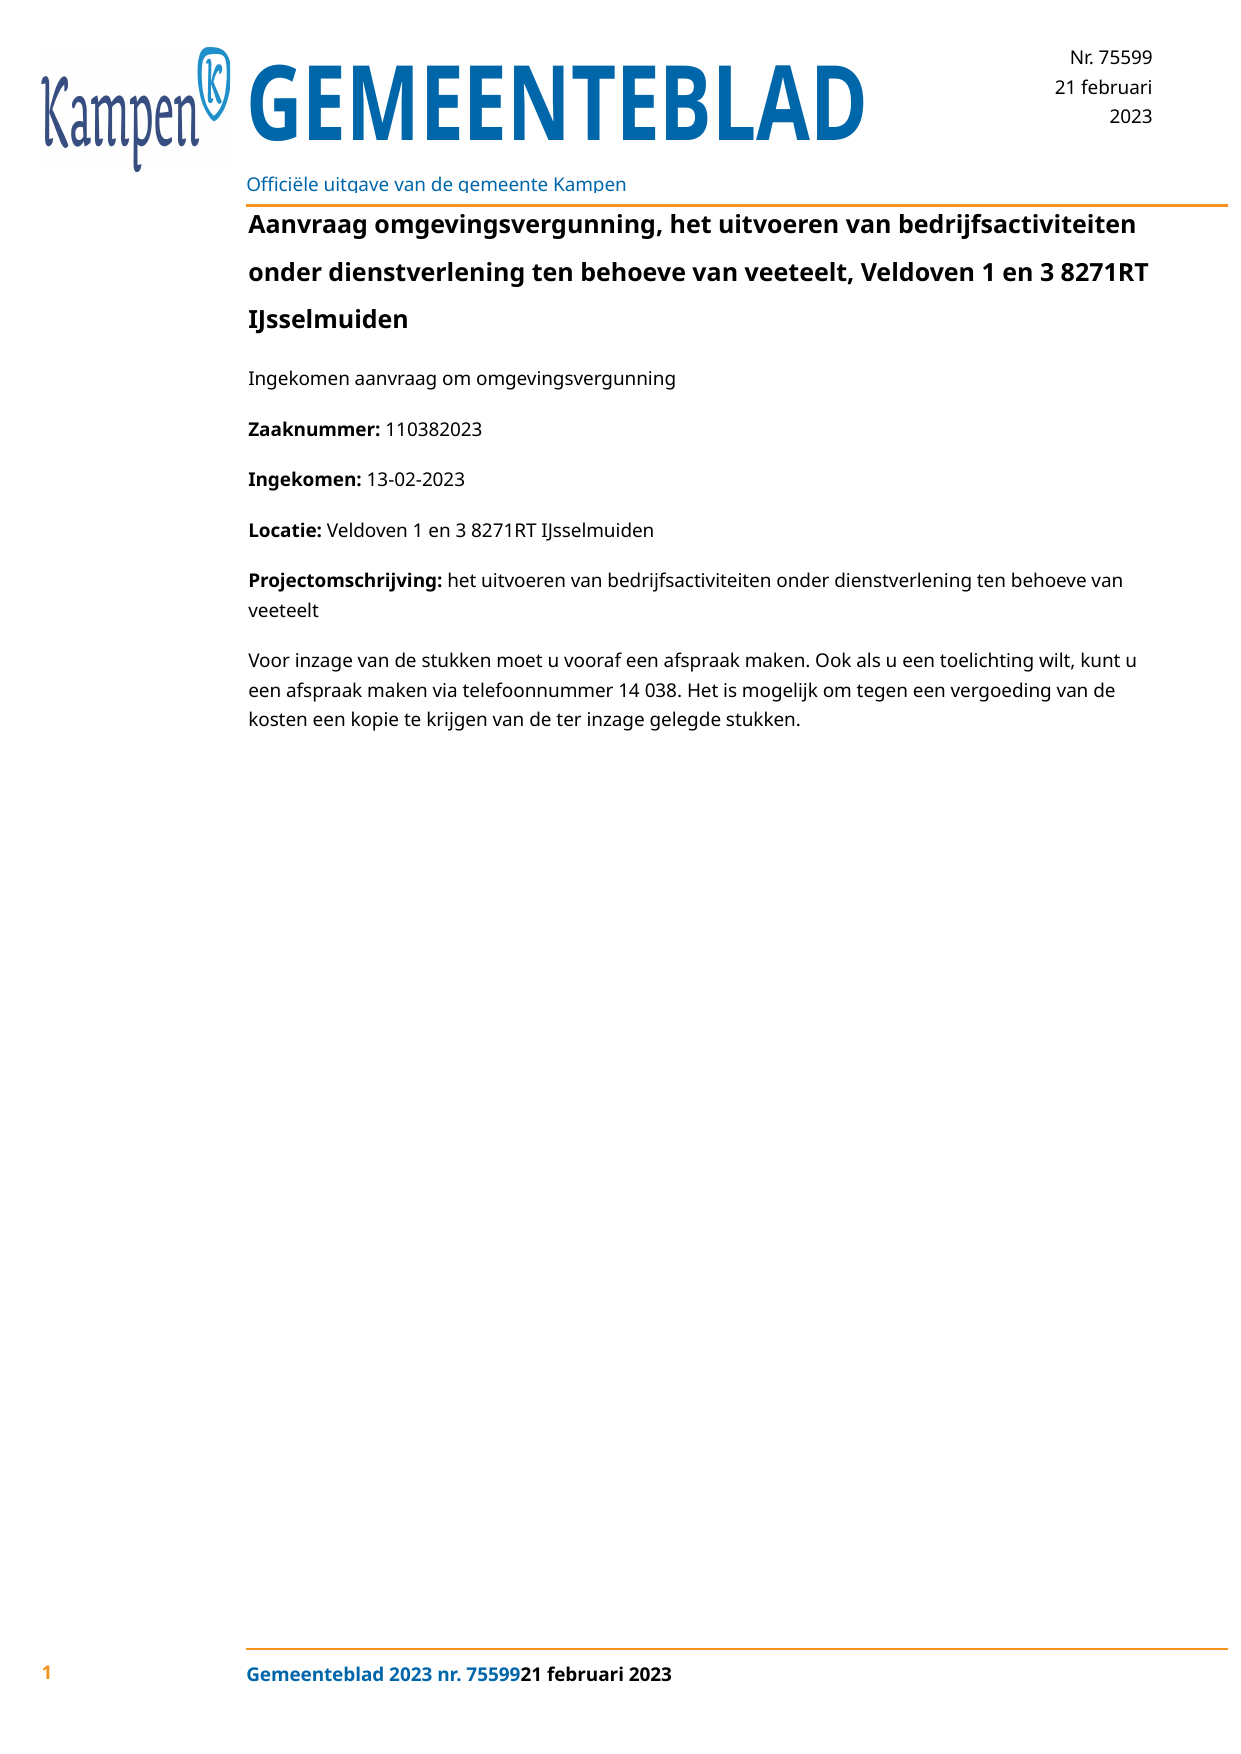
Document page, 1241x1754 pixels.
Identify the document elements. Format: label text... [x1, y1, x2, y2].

text Locatie: Veldoven 1 en 3 8271RT IJsselmuiden [248, 517, 1152, 542]
text Zaaknummer: 110382023 [248, 416, 1152, 442]
text Voor inzage van de stukken moet u vooraf een afspraak maken. Ook als u een toelichting wilt, kunt u een afspraak maken via telefoonnummer 14 038. Het is mogelijk om tegen een vergoeding van de kosten een kopie te krijgen van de ter inzage gelegde stukken. [248, 647, 1152, 732]
text Ingekomen: 13-02-2023 [248, 466, 1152, 492]
text Aanvraag omgevingsvergunning, het uitvoeren van bedrijfsactiviteiten onder dienstverlening ten behoeve van veeteelt, Veldoven 1 en 3 8271RT IJsselmuiden [248, 207, 1152, 336]
text Ingekomen aanvraag om omgevingsvergunning [248, 366, 1152, 391]
picture [41, 47, 231, 172]
text Projectomschrijving: het uitvoeren van bedrijfsactiviteiten onder dienstverlening ten behoeve van veeteelt [248, 567, 1152, 622]
